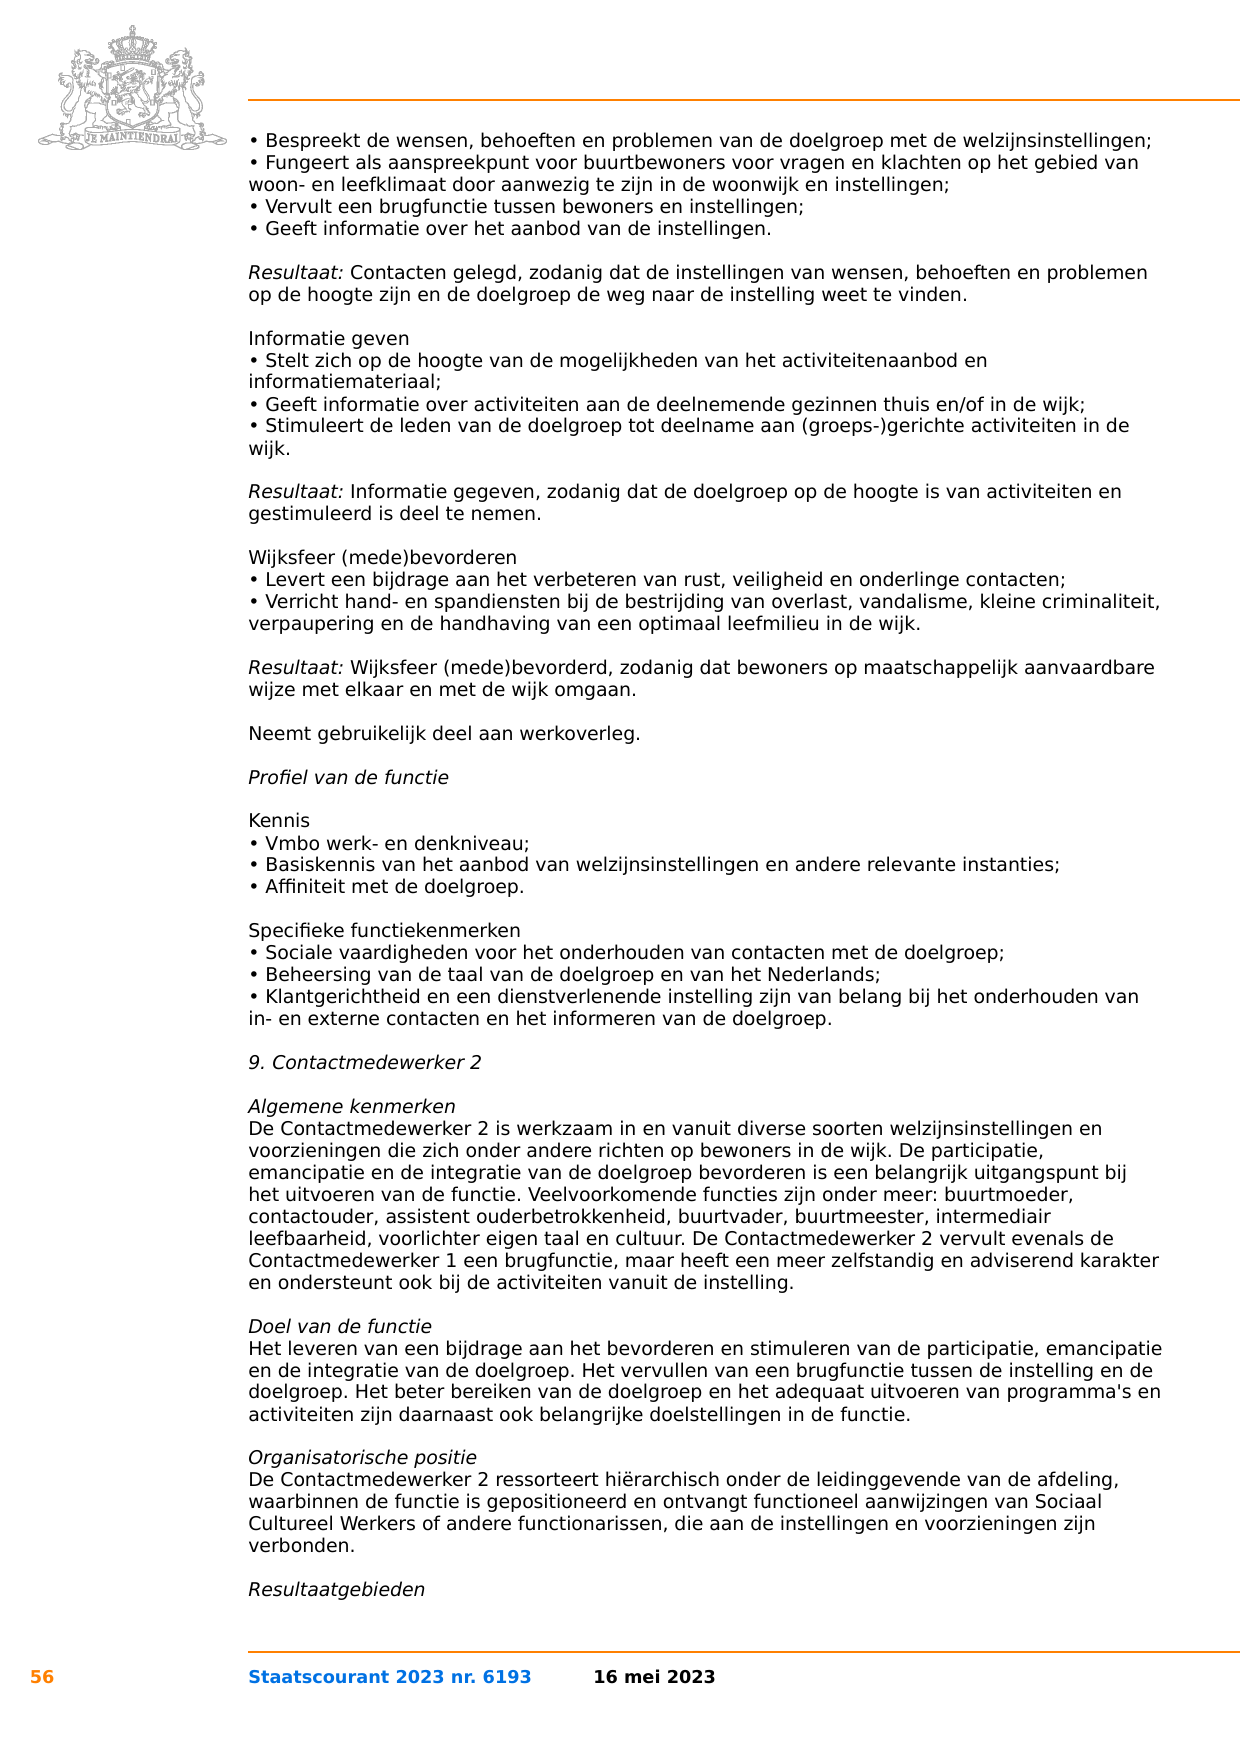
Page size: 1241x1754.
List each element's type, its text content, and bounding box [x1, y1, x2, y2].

text Informatie geven [248, 327, 1163, 349]
text • Beheersing van de taal van de doelgroep en van het Nederlands; [248, 964, 1163, 986]
text De Contactmedewerker 2 is werkzaam in en vanuit diverse soorten welzijnsinstellingen en voorzieningen die zich onder andere richten op bewoners in de wijk. De participatie, emancipatie en de integratie van de doelgroep bevorderen is een belangrijk uitgangspunt bij het uitvoeren van de functie. Veelvoorkomende functies zijn onder meer: buurtmoeder, contactouder, assistent ouderbetrokkenheid, buurtvader, buurtmeester, intermediair leefbaarheid, voorlichter eigen taal en cultuur. De Contactmedewerker 2 vervult evenals de Contactmedewerker 1 een brugfunctie, maar heeft een meer zelfstandig en adviserend karakter en ondersteunt ook bij de activiteiten vanuit de instelling. [248, 1118, 1163, 1294]
text • Affiniteit met de doelgroep. [248, 876, 1163, 898]
text • Bespreekt de wensen, behoeften en problemen van de doelgroep met de welzijnsinstellingen; [248, 130, 1163, 152]
text • Stelt zich op de hoogte van de mogelijkheden van het activiteitenaanbod en informatiemateriaal; [248, 349, 1163, 393]
text • Geeft informatie over het aanbod van de instellingen. [248, 218, 1163, 240]
subtitle 9. Contactmedewerker 2 [248, 1052, 1163, 1074]
picture [38, 25, 227, 150]
text • Klantgerichtheid en een dienstverlenende instelling zijn van belang bij het onderhouden van in- en externe contacten en het informeren van de doelgroep. [248, 986, 1163, 1030]
text Neemt gebruikelijk deel aan werkoverleg. [248, 723, 1163, 745]
text Kennis [248, 810, 1163, 832]
text • Basiskennis van het aanbod van welzijnsinstellingen en andere relevante instanties; [248, 854, 1163, 876]
text Algemene kenmerken [248, 1096, 1163, 1118]
text • Verricht hand- en spandiensten bij de bestrijding van overlast, vandalisme, kleine criminaliteit, verpaupering en de handhaving van een optimaal leefmilieu in de wijk. [248, 591, 1163, 635]
text Doel van de functie [248, 1316, 1163, 1337]
text Resultaatgebieden [248, 1579, 1163, 1601]
text • Geeft informatie over activiteiten aan de deelnemende gezinnen thuis en/of in de wijk; [248, 393, 1163, 415]
text Het leveren van een bijdrage aan het bevorderen en stimuleren van de participatie, emancipatie en de integratie van de doelgroep. Het vervullen van een brugfunctie tussen de instelling en de doelgroep. Het beter bereiken van de doelgroep en het adequaat uitvoeren van programma's en activiteiten zijn daarnaast ook belangrijke doelstellingen in de functie. [248, 1337, 1163, 1425]
text • Vmbo werk- en denkniveau; [248, 832, 1163, 854]
text • Fungeert als aanspreekpunt voor buurtbewoners voor vragen en klachten op het gebied van woon- en leefklimaat door aanwezig te zijn in de woonwijk en instellingen; [248, 152, 1163, 196]
text Resultaat: Informatie gegeven, zodanig dat de doelgroep op de hoogte is van activiteiten en gestimuleerd is deel te nemen. [248, 481, 1163, 525]
text Resultaat: Contacten gelegd, zodanig dat de instellingen van wensen, behoeften en problemen op de hoogte zijn en de doelgroep de weg naar de instelling weet te vinden. [248, 262, 1163, 306]
text Profiel van de functie [248, 767, 1163, 788]
text • Stimuleert de leden van de doelgroep tot deelname aan (groeps-)gerichte activiteiten in de wijk. [248, 415, 1163, 459]
text Wijksfeer (mede)bevorderen [248, 547, 1163, 569]
text • Levert een bijdrage aan het verbeteren van rust, veiligheid en onderlinge contacten; [248, 569, 1163, 591]
text Specifieke functiekenmerken [248, 920, 1163, 942]
text • Sociale vaardigheden voor het onderhouden van contacten met de doelgroep; [248, 942, 1163, 964]
text Organisatorische positie [248, 1447, 1163, 1469]
text Resultaat: Wijksfeer (mede)bevorderd, zodanig dat bewoners op maatschappelijk aanvaardbare wijze met elkaar en met de wijk omgaan. [248, 657, 1163, 701]
text • Vervult een brugfunctie tussen bewoners en instellingen; [248, 196, 1163, 218]
text De Contactmedewerker 2 ressorteert hiërarchisch onder de leidinggevende van de afdeling, waarbinnen de functie is gepositioneerd en ontvangt functioneel aanwijzingen van Sociaal Cultureel Werkers of andere functionarissen, die aan de instellingen en voorzieningen zijn verbonden. [248, 1469, 1163, 1557]
